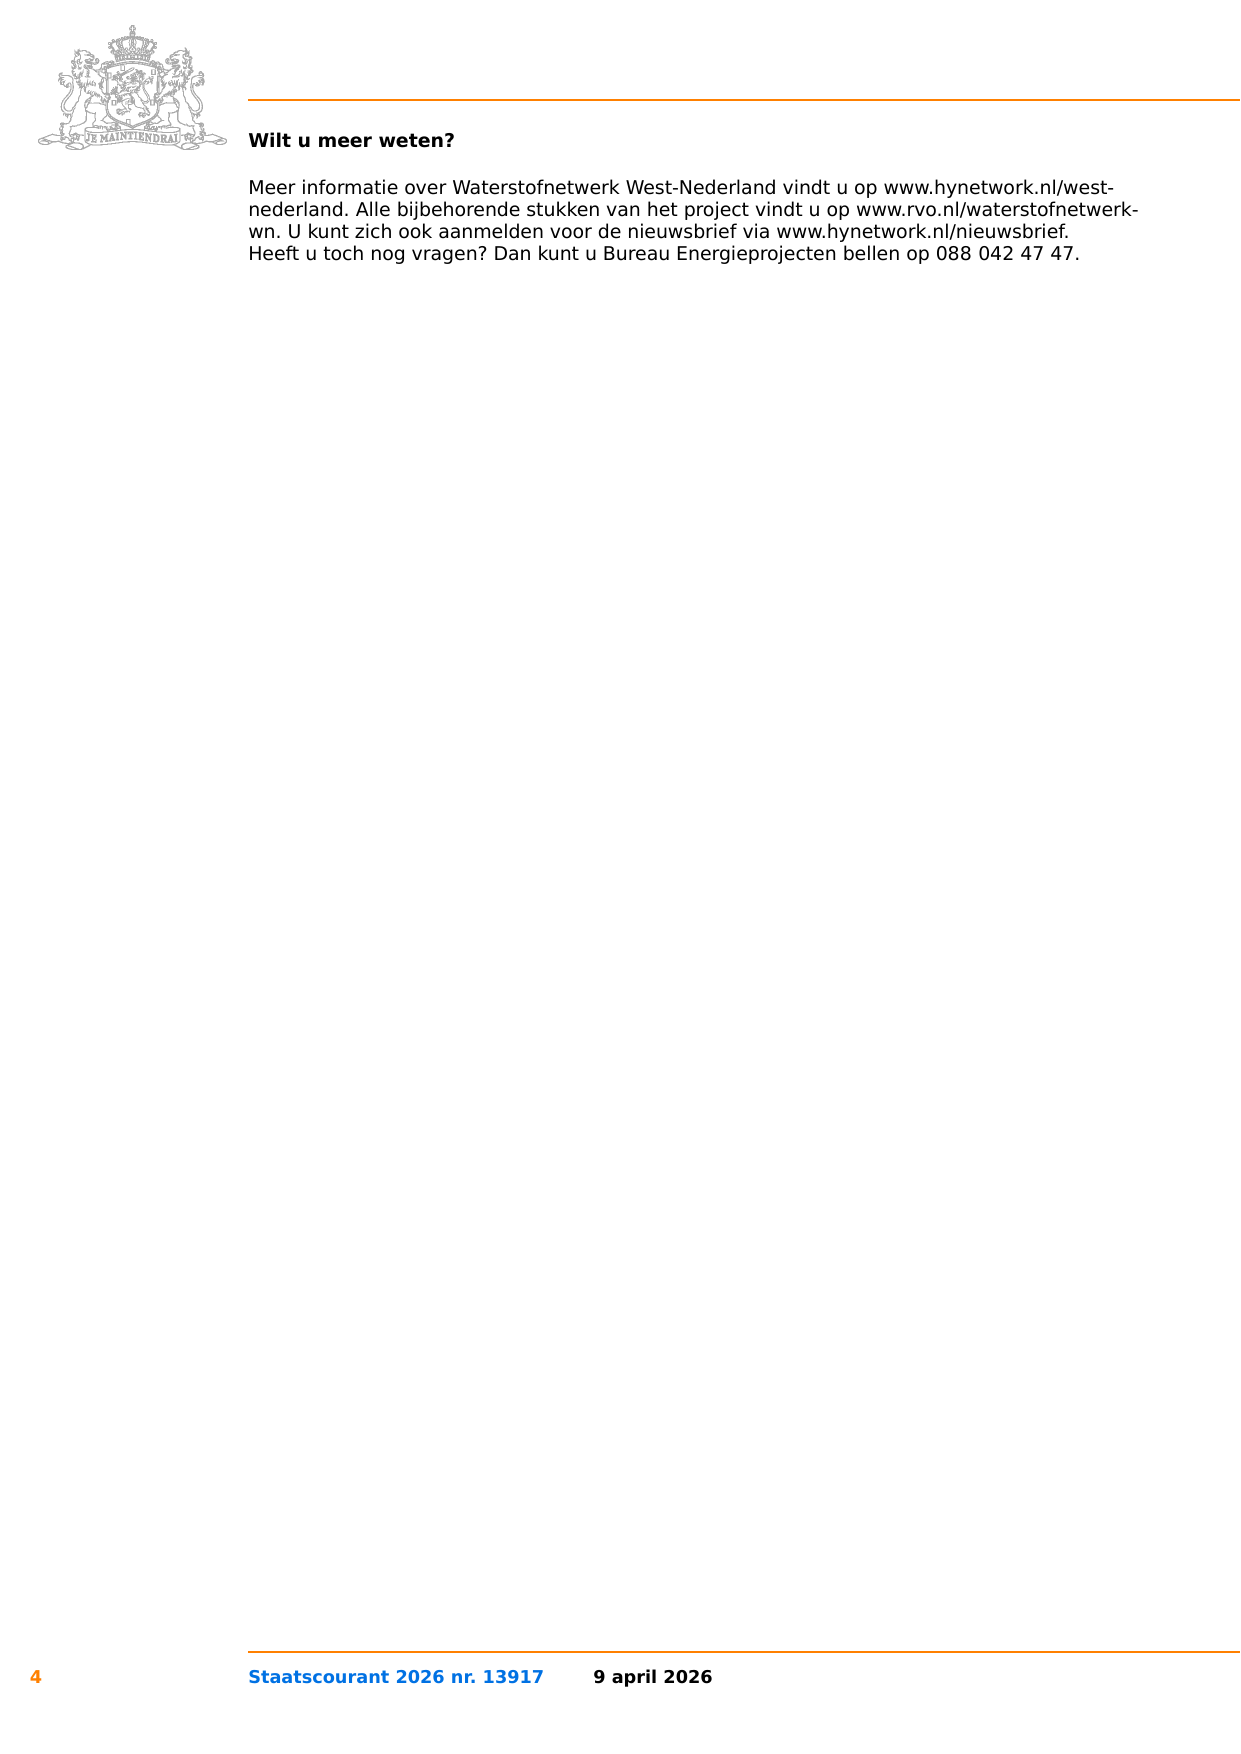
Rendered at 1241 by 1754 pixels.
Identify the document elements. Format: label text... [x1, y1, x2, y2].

text Meer informatie over Waterstofnetwerk West-Nederland vindt u op www.hynetwork.nl/west-nederland. Alle bijbehorende stukken van het project vindt u op www.rvo.nl/waterstofnetwerk-wn. U kunt zich ook aanmelden voor de nieuwsbrief via www.hynetwork.nl/nieuwsbrief. [248, 177, 1163, 243]
subtitle Wilt u meer weten? [248, 130, 1163, 152]
picture [38, 25, 227, 150]
text Heeft u toch nog vragen? Dan kunt u Bureau Energieprojecten bellen op 088 042 47 47. [248, 243, 1163, 265]
